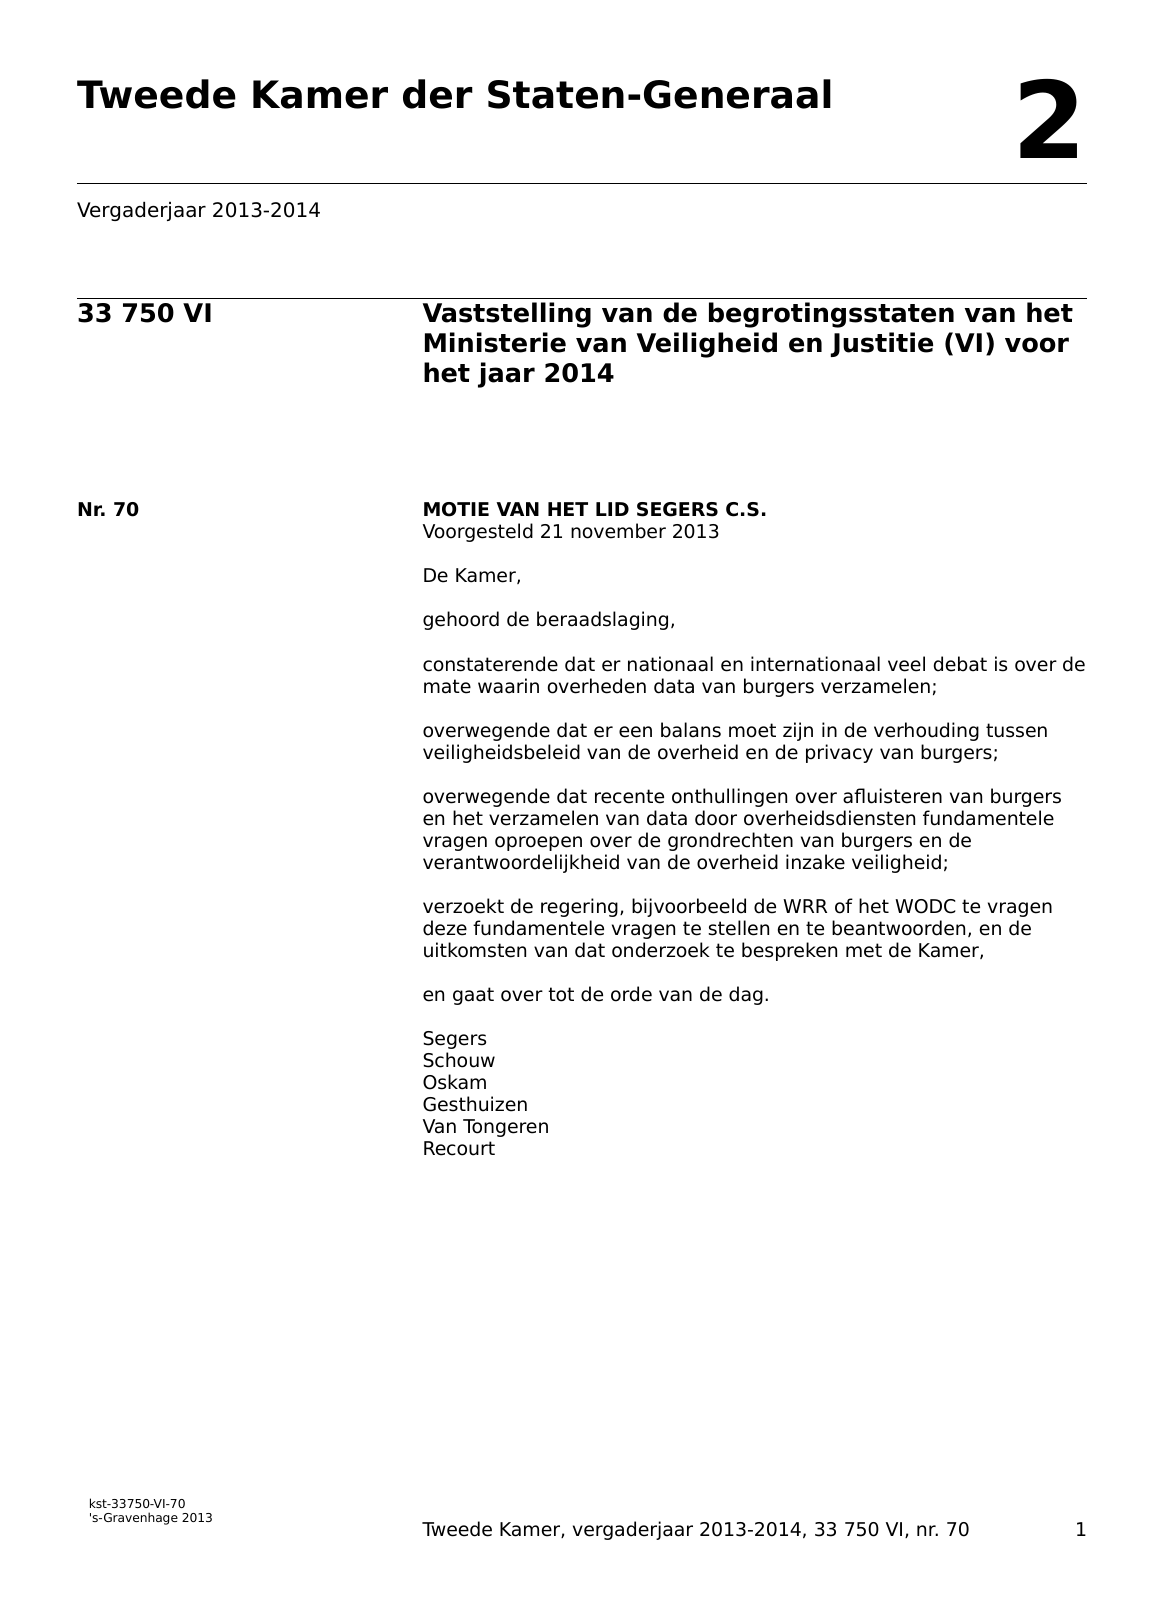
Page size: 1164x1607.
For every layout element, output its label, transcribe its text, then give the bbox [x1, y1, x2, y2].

text Schouw [422, 1050, 1087, 1072]
subtitle 33 750 VI Vaststelling van de begrotingsstaten van het Ministerie van Veiligheid en Justitie (VI) voor het jaar 2014 [77, 299, 1087, 388]
text en gaat over tot de orde van de dag. [422, 984, 1087, 1006]
text Recourt [422, 1138, 1087, 1160]
text overwegende dat er een balans moet zijn in de verhouding tussen veiligheidsbeleid van de overheid en de privacy van burgers; [422, 720, 1087, 764]
text kst-33750-VI-70 [88, 1497, 323, 1511]
text Segers [422, 1028, 1087, 1050]
text overwegende dat recente onthullingen over afluisteren van burgers en het verzamelen van data door overheidsdiensten fundamentele vragen oproepen over de grondrechten van burgers en de verantwoordelijkheid van de overheid inzake veiligheid; [422, 786, 1087, 874]
text gehoord de beraadslaging, [422, 609, 1087, 631]
table_header 2 [886, 59, 1087, 183]
text 's-Gravenhage 2013 [88, 1511, 323, 1525]
text constaterende dat er nationaal en internationaal veel debat is over de mate waarin overheden data van burgers verzamelen; [422, 653, 1087, 697]
text Voorgesteld 21 november 2013 [422, 521, 1087, 543]
table_header Tweede Kamer der Staten-Generaal [77, 59, 886, 183]
subtitle Nr. 70 MOTIE VAN HET LID SEGERS C.S. [77, 499, 1087, 521]
text De Kamer, [422, 565, 1087, 587]
text verzoekt de regering, bijvoorbeeld de WRR of het WODC te vragen deze fundamentele vragen te stellen en te beantwoorden, en de uitkomsten van dat onderzoek te bespreken met de Kamer, [422, 896, 1087, 962]
text Gesthuizen [422, 1094, 1087, 1116]
table_cell Vergaderjaar 2013-2014 [77, 184, 1087, 298]
text Oskam [422, 1072, 1087, 1094]
text Van Tongeren [422, 1116, 1087, 1138]
